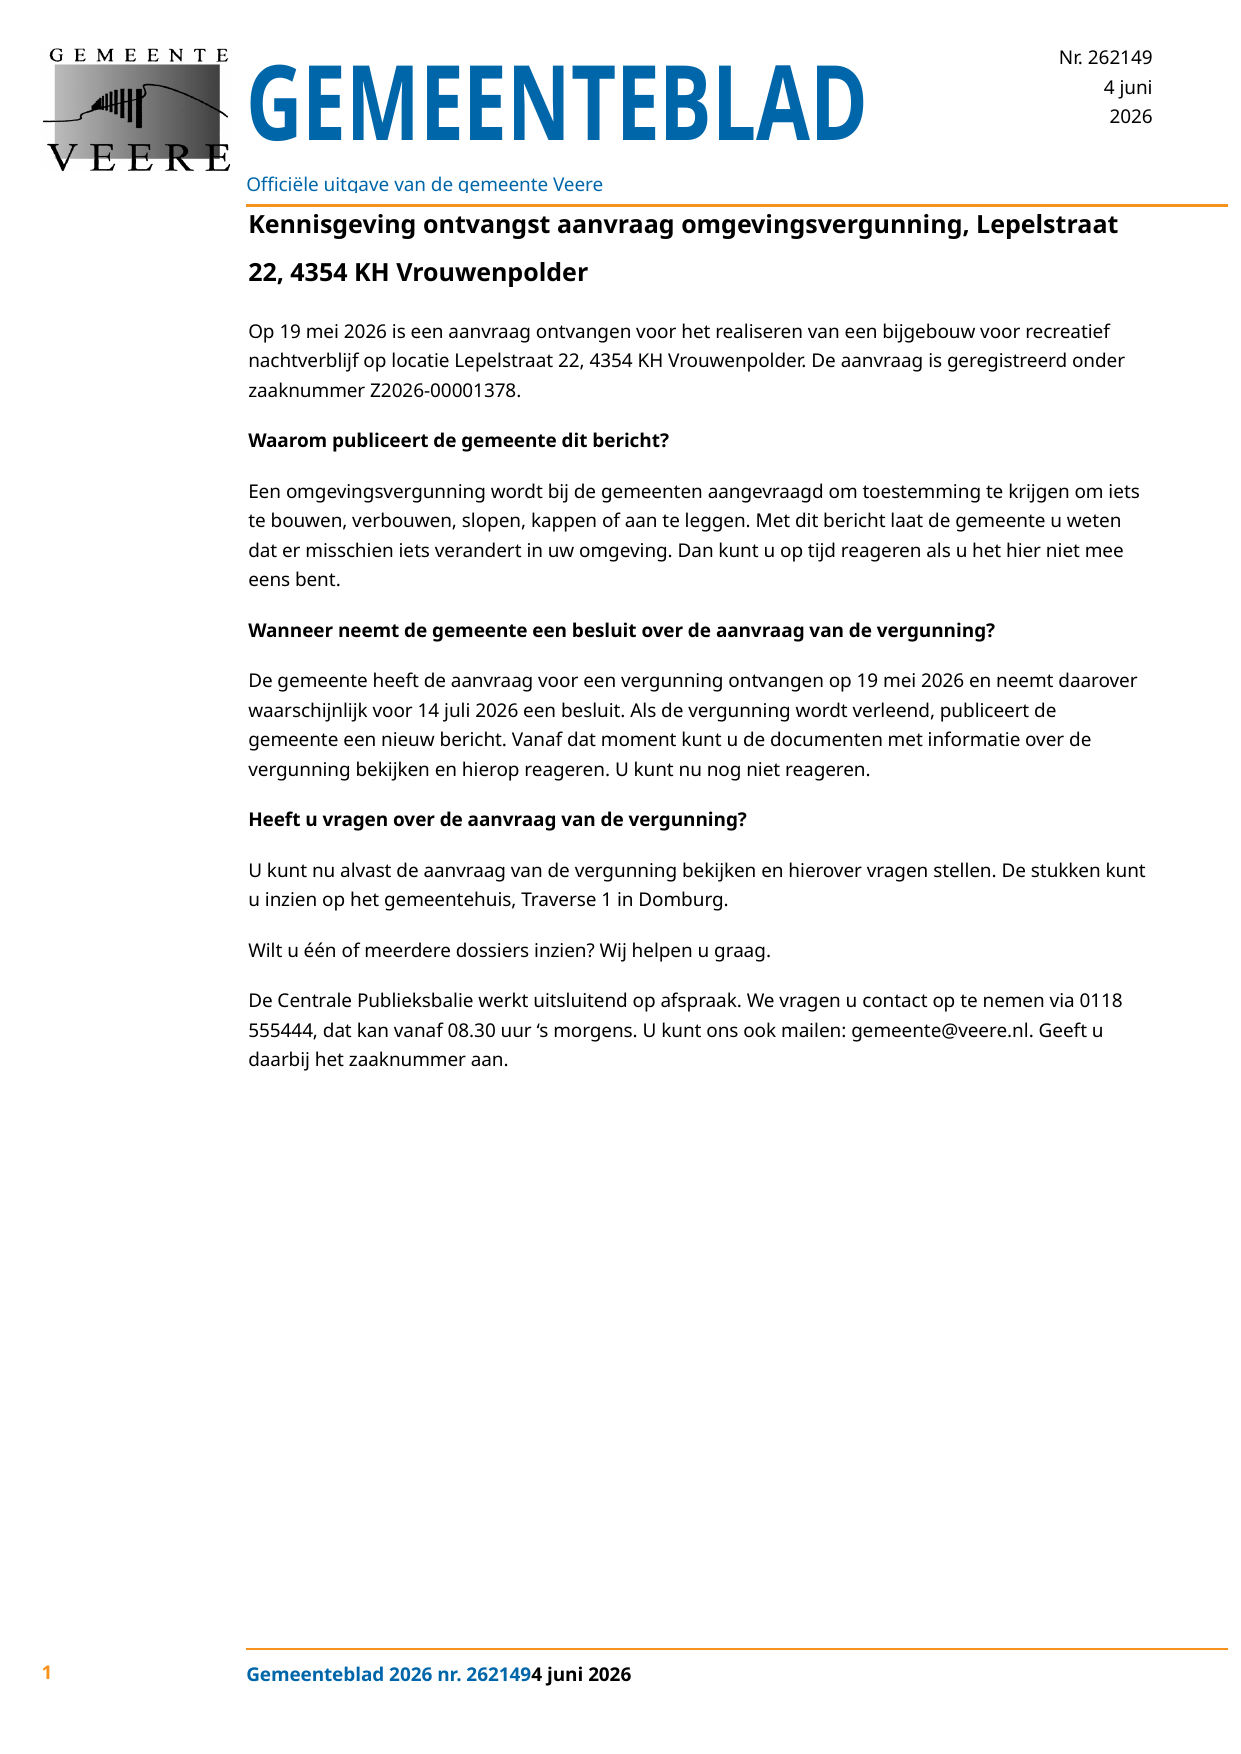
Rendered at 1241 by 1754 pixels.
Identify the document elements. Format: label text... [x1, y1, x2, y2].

text Wilt u één of meerdere dossiers inzien? Wij helpen u graag. [248, 937, 1152, 963]
text Een omgevingsvergunning wordt bij de gemeenten aangevraagd om toestemming te krijgen om iets te bouwen, verbouwen, slopen, kappen of aan te leggen. Met dit bericht laat de gemeente u weten dat er misschien iets verandert in uw omgeving. Dan kunt u op tijd reageren als u het hier niet mee eens bent. [248, 478, 1152, 592]
text Heeft u vragen over de aanvraag van de vergunning? [248, 807, 1152, 832]
text Op 19 mei 2026 is een aanvraag ontvangen voor het realiseren van een bijgebouw voor recreatief nachtverblijf op locatie Lepelstraat 22, 4354 KH Vrouwenpolder. De aanvraag is geregistreerd onder zaaknummer Z2026-00001378. [248, 318, 1152, 403]
text Waarom publiceert de gemeente dit bericht? [248, 427, 1152, 453]
text De gemeente heeft de aanvraag voor een vergunning ontvangen op 19 mei 2026 en neemt daarover waarschijnlijk voor 14 juli 2026 een besluit. Als de vergunning wordt verleend, publiceert de gemeente een nieuw bericht. Vanaf dat moment kunt u de documenten met informatie over de vergunning bekijken en hierop reageren. U kunt nu nog niet reageren. [248, 667, 1152, 782]
text De Centrale Publieksbalie werkt uitsluitend op afspraak. We vragen u contact op te nemen via 0118 555444, dat kan vanaf 08.30 uur ‘s morgens. U kunt ons ook mailen: gemeente@veere.nl. Geeft u daarbij het zaaknummer aan. [248, 987, 1152, 1072]
text Kennisgeving ontvangst aanvraag omgevingsvergunning, Lepelstraat 22, 4354 KH Vrouwenpolder [248, 207, 1152, 288]
text U kunt nu alvast de aanvraag van de vergunning bekijken en hierover vragen stellen. De stukken kunt u inzien op het gemeentehuis, Traverse 1 in Domburg. [248, 857, 1152, 912]
picture [41, 47, 231, 172]
text Wanneer neemt de gemeente een besluit over de aanvraag van de vergunning? [248, 617, 1152, 643]
